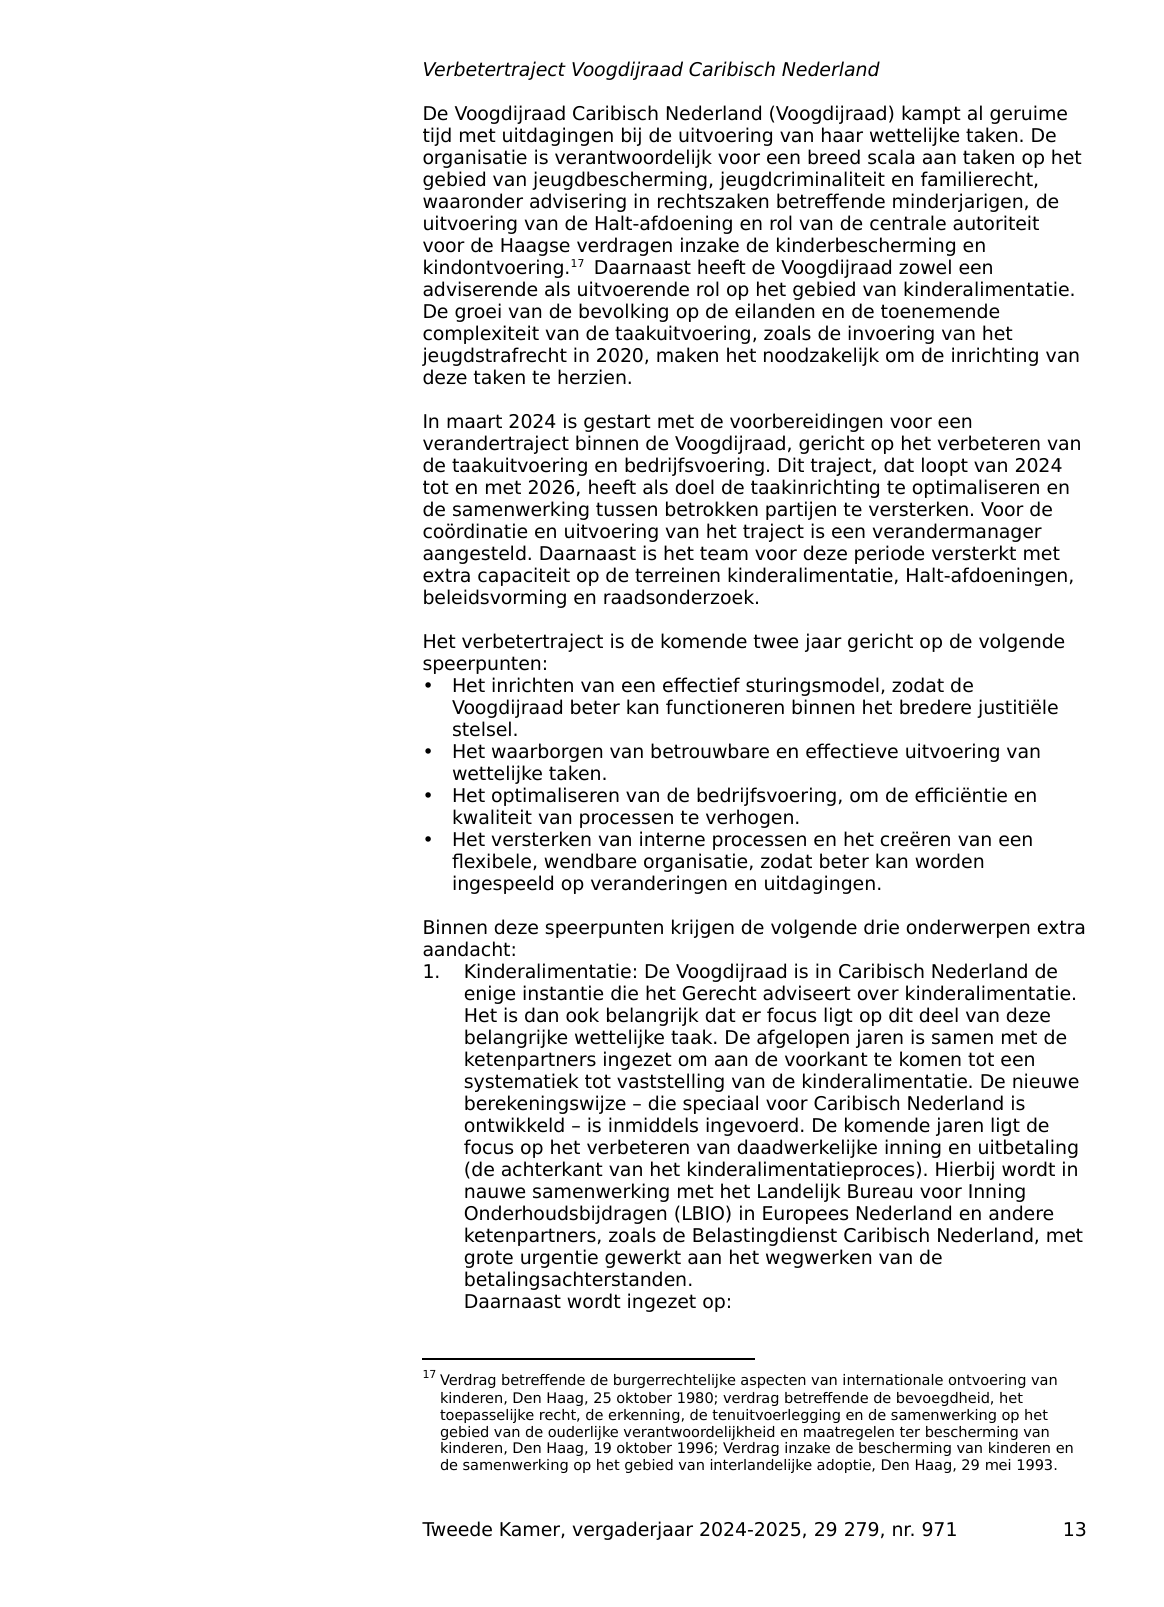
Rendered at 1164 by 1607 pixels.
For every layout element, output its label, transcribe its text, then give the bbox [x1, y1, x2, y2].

text Het verbetertraject is de komende twee jaar gericht op de volgende speerpunten: [422, 631, 1087, 675]
text Daarnaast wordt ingezet op: [464, 1291, 1087, 1313]
text Binnen deze speerpunten krijgen de volgende drie onderwerpen extra aandacht: [422, 917, 1087, 961]
text • Het versterken van interne processen en het creëren van een flexibele, wendbare organisatie, zodat beter kan worden ingespeeld op veranderingen en uitdagingen. [422, 829, 1087, 895]
text • Het waarborgen van betrouwbare en effectieve uitvoering van wettelijke taken. [422, 741, 1087, 785]
text Verdrag betreffende de burgerrechtelijke aspecten van internationale ontvoering van kinderen, Den Haag, 25 oktober 1980; verdrag betreffende de bevoegdheid, het toepasselijke recht, de erkenning, de tenuitvoerlegging en de samenwerking op het gebied van de ouderlijke verantwoordelijkheid en maatregelen ter bescherming van kinderen, Den Haag, 19 oktober 1996; Verdrag inzake de bescherming van kinderen en de samenwerking op het gebied van interlandelijke adoptie, Den Haag, 29 mei 1993. [422, 1368, 1087, 1474]
text • Het optimaliseren van de bedrijfsvoering, om de efficiëntie en kwaliteit van processen te verhogen. [422, 785, 1087, 829]
text 1. Kinderalimentatie: De Voogdijraad is in Caribisch Nederland de enige instantie die het Gerecht adviseert over kinderalimentatie. Het is dan ook belangrijk dat er focus ligt op dit deel van deze belangrijke wettelijke taak. De afgelopen jaren is samen met de ketenpartners ingezet om aan de voorkant te komen tot een systematiek tot vaststelling van de kinderalimentatie. De nieuwe berekeningswijze – die speciaal voor Caribisch Nederland is ontwikkeld – is inmiddels ingevoerd. De komende jaren ligt de focus op het verbeteren van daadwerkelijke inning en uitbetaling (de achterkant van het kinderalimentatieproces). Hierbij wordt in nauwe samenwerking met het Landelijk Bureau voor Inning Onderhoudsbijdragen (LBIO) in Europees Nederland en andere ketenpartners, zoals de Belastingdienst Caribisch Nederland, met grote urgentie gewerkt aan het wegwerken van de betalingsachterstanden. [422, 961, 1087, 1291]
text In maart 2024 is gestart met de voorbereidingen voor een verandertraject binnen de Voogdijraad, gericht op het verbeteren van de taakuitvoering en bedrijfsvoering. Dit traject, dat loopt van 2024 tot en met 2026, heeft als doel de taakinrichting te optimaliseren en de samenwerking tussen betrokken partijen te versterken. Voor de coördinatie en uitvoering van het traject is een verandermanager aangesteld. Daarnaast is het team voor deze periode versterkt met extra capaciteit op de terreinen kinderalimentatie, Halt-afdoeningen, beleidsvorming en raadsonderzoek. [422, 411, 1087, 609]
text • Het inrichten van een effectief sturingsmodel, zodat de Voogdijraad beter kan functioneren binnen het bredere justitiële stelsel. [422, 675, 1087, 741]
subtitle Verbetertraject Voogdijraad Caribisch Nederland [422, 59, 1087, 81]
text De Voogdijraad Caribisch Nederland (Voogdijraad) kampt al geruime tijd met uitdagingen bij de uitvoering van haar wettelijke taken. De organisatie is verantwoordelijk voor een breed scala aan taken op het gebied van jeugdbescherming, jeugdcriminaliteit en familierecht, waaronder advisering in rechtszaken betreffende minderjarigen, de uitvoering van de Halt-afdoening en rol van de centrale autoriteit voor de Haagse verdragen inzake de kinderbescherming en kindontvoering. Daarnaast heeft de Voogdijraad zowel een adviserende als uitvoerende rol op het gebied van kinderalimentatie. De groei van de bevolking op de eilanden en de toenemende complexiteit van de taakuitvoering, zoals de invoering van het jeugdstrafrecht in 2020, maken het noodzakelijk om de inrichting van deze taken te herzien. [422, 103, 1087, 389]
